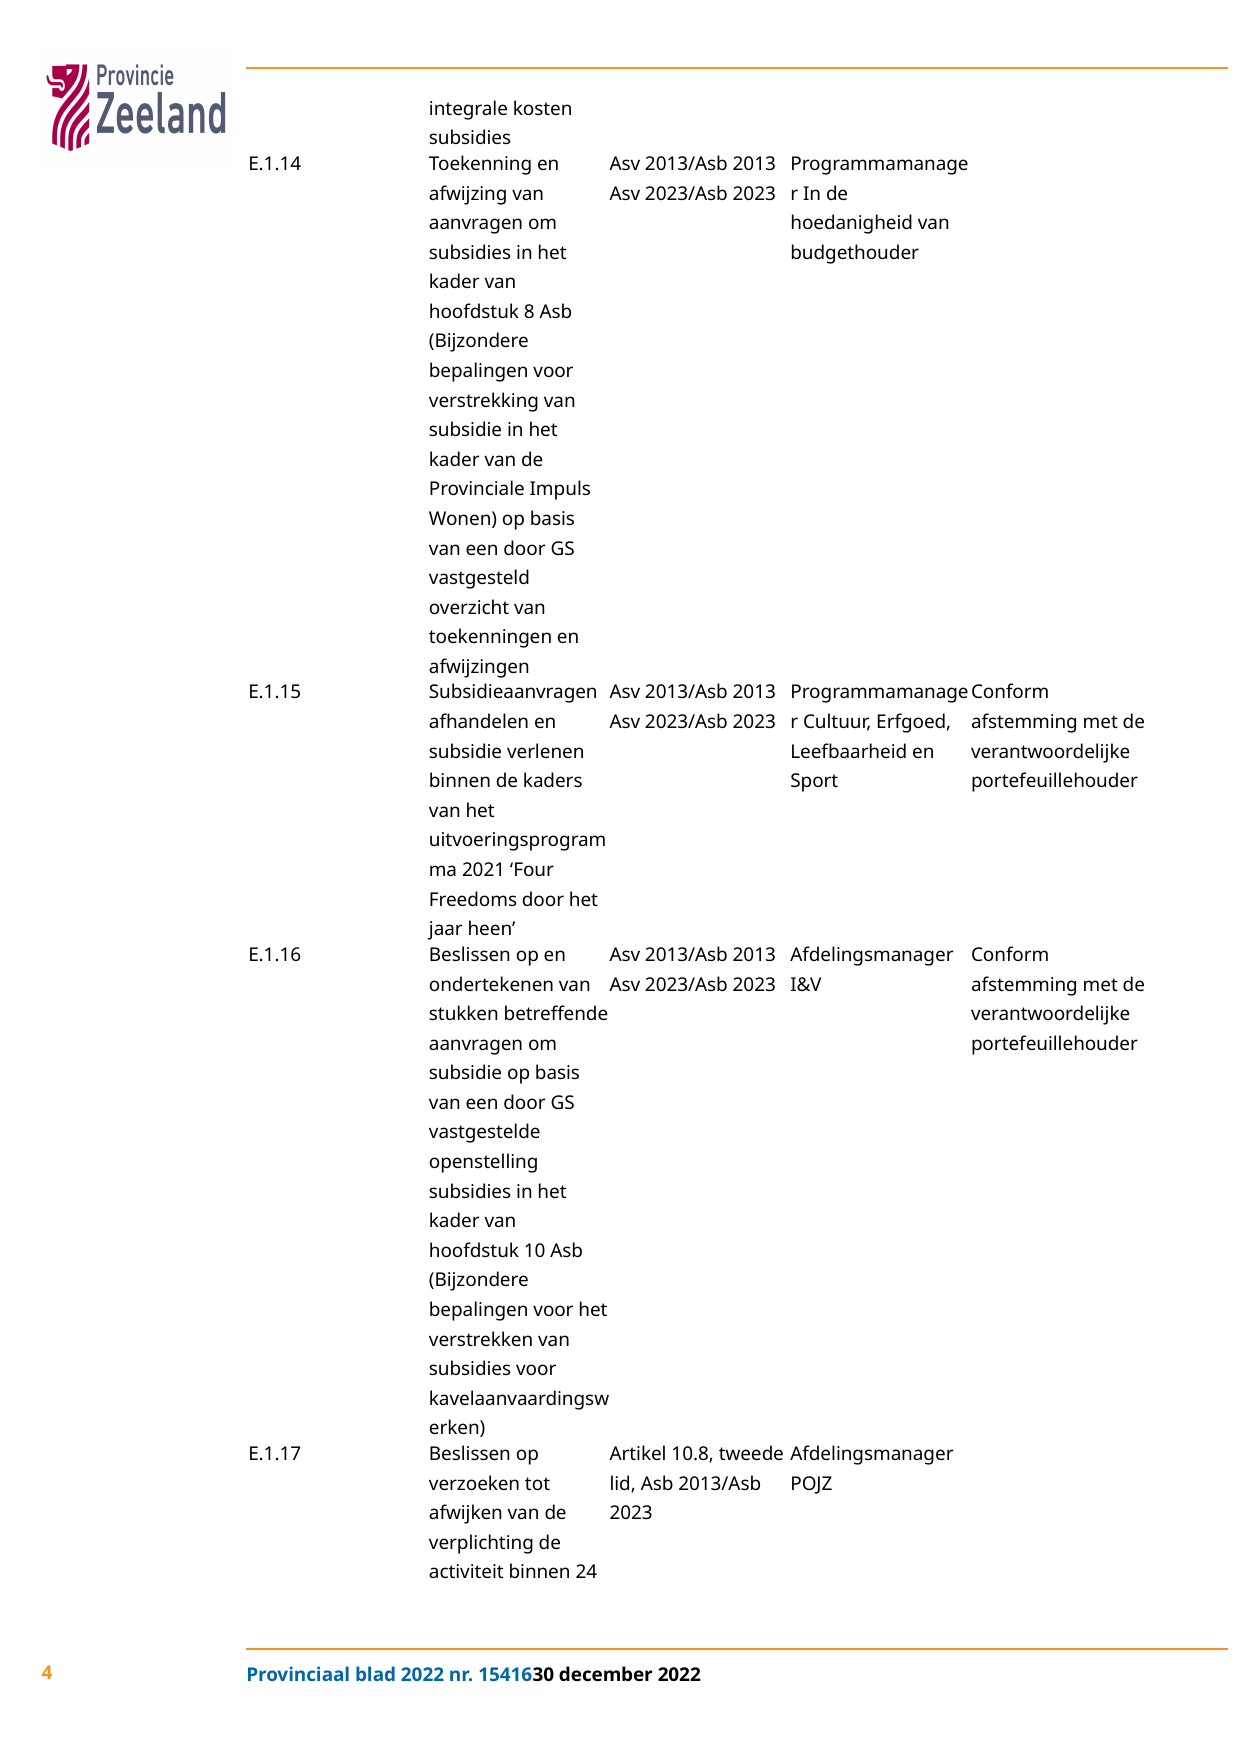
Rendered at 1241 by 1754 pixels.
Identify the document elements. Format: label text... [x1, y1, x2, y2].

table_cell Artikel 10.8, tweede lid, Asb 2013/Asb 2023 [609, 1440, 790, 1584]
picture [41, 47, 231, 172]
table_cell E.1.16 [248, 941, 429, 1440]
table_cell [971, 1440, 1152, 1584]
table_cell integrale kosten subsidies [429, 95, 609, 150]
table_cell Afdelingsmanager I&V [790, 941, 971, 1440]
table_cell [790, 95, 971, 150]
table_cell Asv 2013/Asb 2013 Asv 2023/Asb 2023 [609, 941, 790, 1440]
table_cell Conform afstemming met de verantwoordelijke portefeuillehouder [971, 679, 1152, 941]
table_cell [248, 95, 429, 150]
table_cell [971, 150, 1152, 679]
table_cell E.1.15 [248, 679, 429, 941]
table_cell Programmamanager Cultuur, Erfgoed, Leefbaarheid en Sport [790, 679, 971, 941]
table_cell Afdelingsmanager POJZ [790, 1440, 971, 1584]
table_cell E.1.17 [248, 1440, 429, 1584]
table_cell [971, 95, 1152, 150]
table_cell Conform afstemming met de verantwoordelijke portefeuillehouder [971, 941, 1152, 1440]
table_cell Beslissen op en ondertekenen van stukken betreffende aanvragen om subsidie op basis van een door GS vastgestelde openstelling subsidies in het kader van hoofdstuk 10 Asb (Bijzondere bepalingen voor het verstrekken van subsidies voor kavelaanvaardingswerken) [429, 941, 609, 1440]
table_cell Subsidieaanvragen afhandelen en subsidie verlenen binnen de kaders van het uitvoeringsprogramma 2021 ‘Four Freedoms door het jaar heen’ [429, 679, 609, 941]
table_cell Asv 2013/Asb 2013 Asv 2023/Asb 2023 [609, 150, 790, 679]
table_cell Asv 2013/Asb 2013 Asv 2023/Asb 2023 [609, 679, 790, 941]
table_cell Beslissen op verzoeken tot afwijken van de verplichting de activiteit binnen 24 [429, 1440, 609, 1584]
table_cell Programmamanager In de hoedanigheid van budgethouder [790, 150, 971, 679]
table_cell Toekenning en afwijzing van aanvragen om subsidies in het kader van hoofdstuk 8 Asb (Bijzondere bepalingen voor verstrekking van subsidie in het kader van de Provinciale Impuls Wonen) op basis van een door GS vastgesteld overzicht van toekenningen en afwijzingen [429, 150, 609, 679]
table_cell E.1.14 [248, 150, 429, 679]
table_cell [609, 95, 790, 150]
